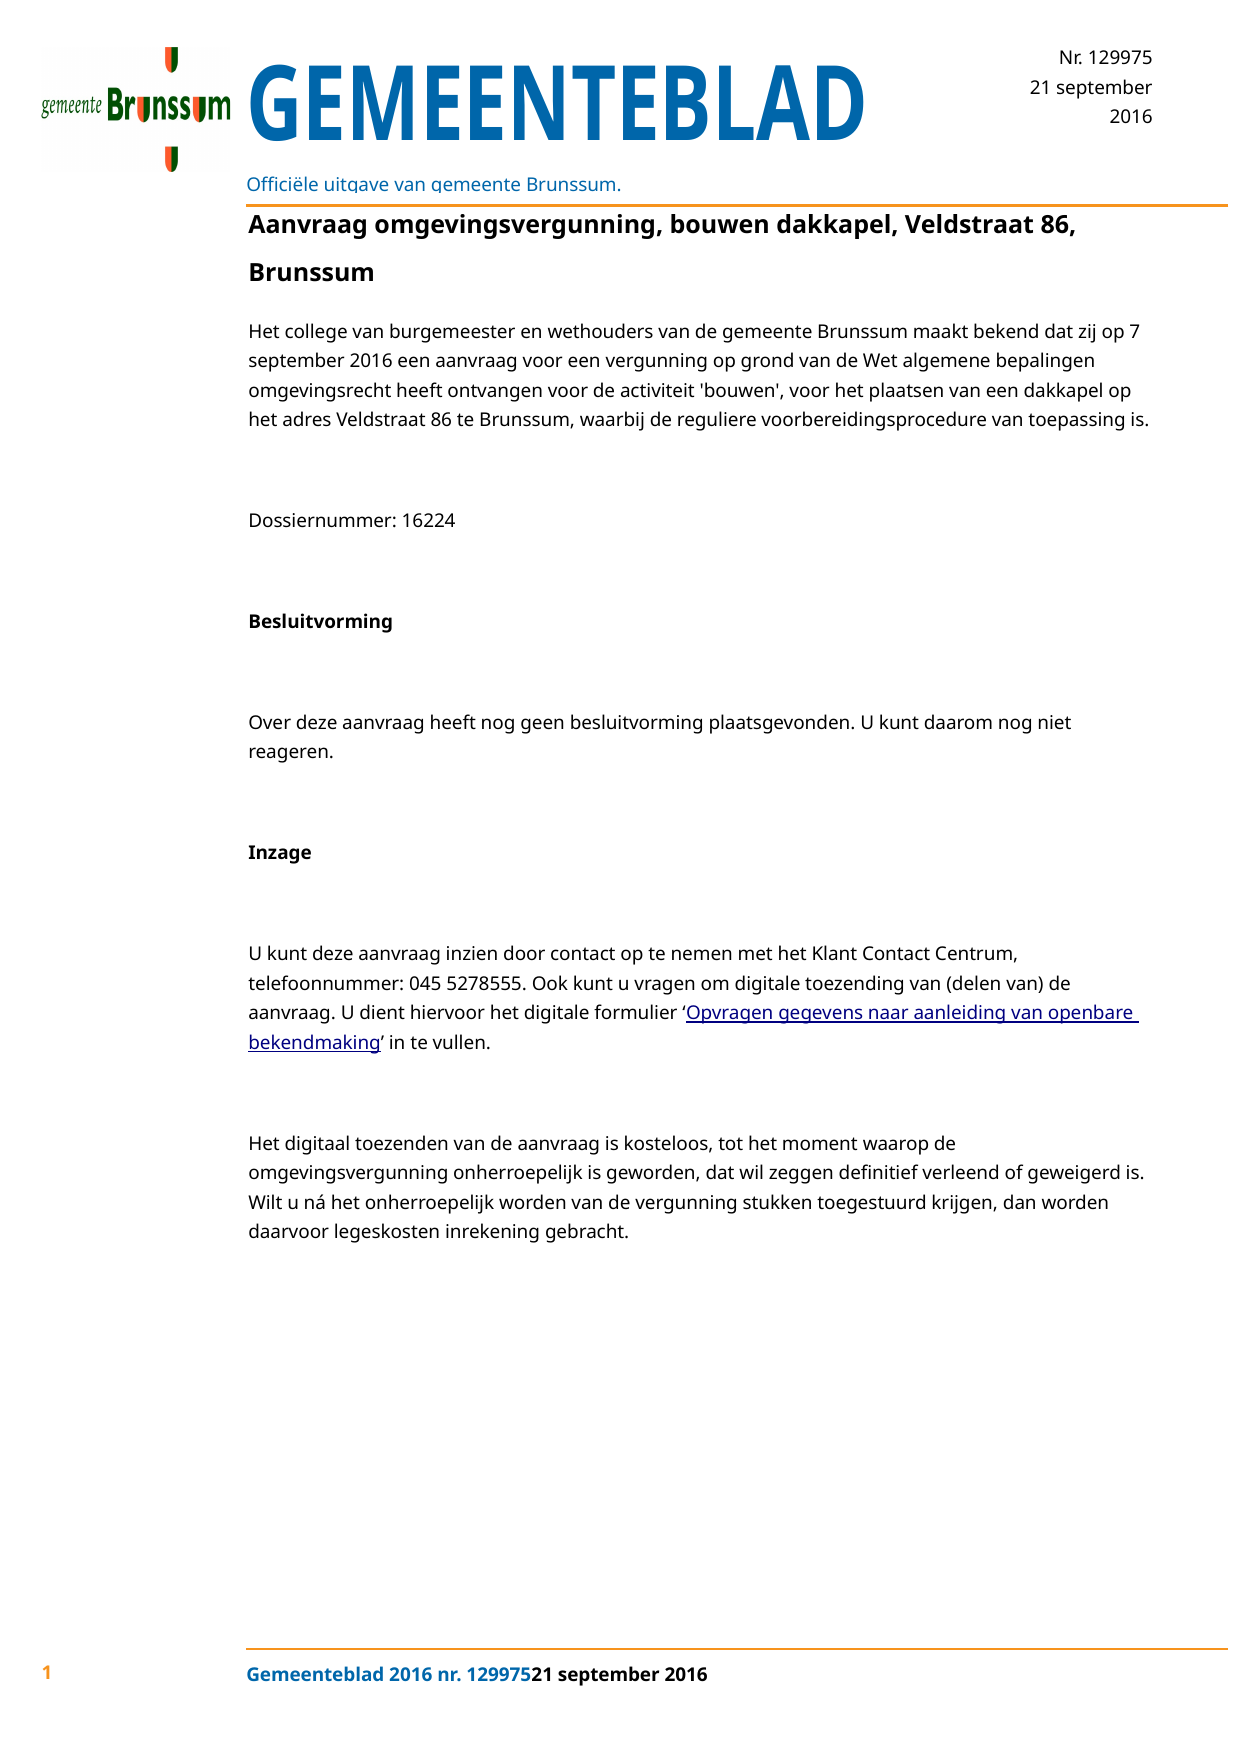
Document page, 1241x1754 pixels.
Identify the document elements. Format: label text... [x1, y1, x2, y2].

text Over deze aanvraag heeft nog geen besluitvorming plaatsgevonden. U kunt daarom nog niet reageren. [248, 709, 1152, 764]
text Het digitaal toezenden van de aanvraag is kosteloos, tot het moment waarop de omgevingsvergunning onherroepelijk is geworden, dat wil zeggen definitief verleend of geweigerd is. Wilt u ná het onherroepelijk worden van de vergunning stukken toegestuurd krijgen, dan worden daarvoor legeskosten inrekening gebracht. [248, 1130, 1152, 1244]
text Inzage [248, 839, 1152, 865]
picture [41, 47, 231, 172]
text Besluitvorming [248, 608, 1152, 634]
text Aanvraag omgevingsvergunning, bouwen dakkapel, Veldstraat 86, Brunssum [248, 207, 1152, 288]
text Het college van burgemeester en wethouders van de gemeente Brunssum maakt bekend dat zij op 7 september 2016 een aanvraag voor een vergunning op grond van de Wet algemene bepalingen omgevingsrecht heeft ontvangen voor de activiteit 'bouwen', voor het plaatsen van een dakkapel op het adres Veldstraat 86 te Brunssum, waarbij de reguliere voorbereidingsprocedure van toepassing is. [248, 318, 1152, 432]
text Dossiernummer: 16224 [248, 507, 1152, 533]
text U kunt deze aanvraag inzien door contact op te nemen met het Klant Contact Centrum, telefoonnummer: 045 5278555. Ook kunt u vragen om digitale toezending van (delen van) de aanvraag. U dient hiervoor het digitale formulier ‘Opvragen gegevens naar aanleiding van openbare bekendmaking’ in te vullen. [248, 940, 1152, 1055]
